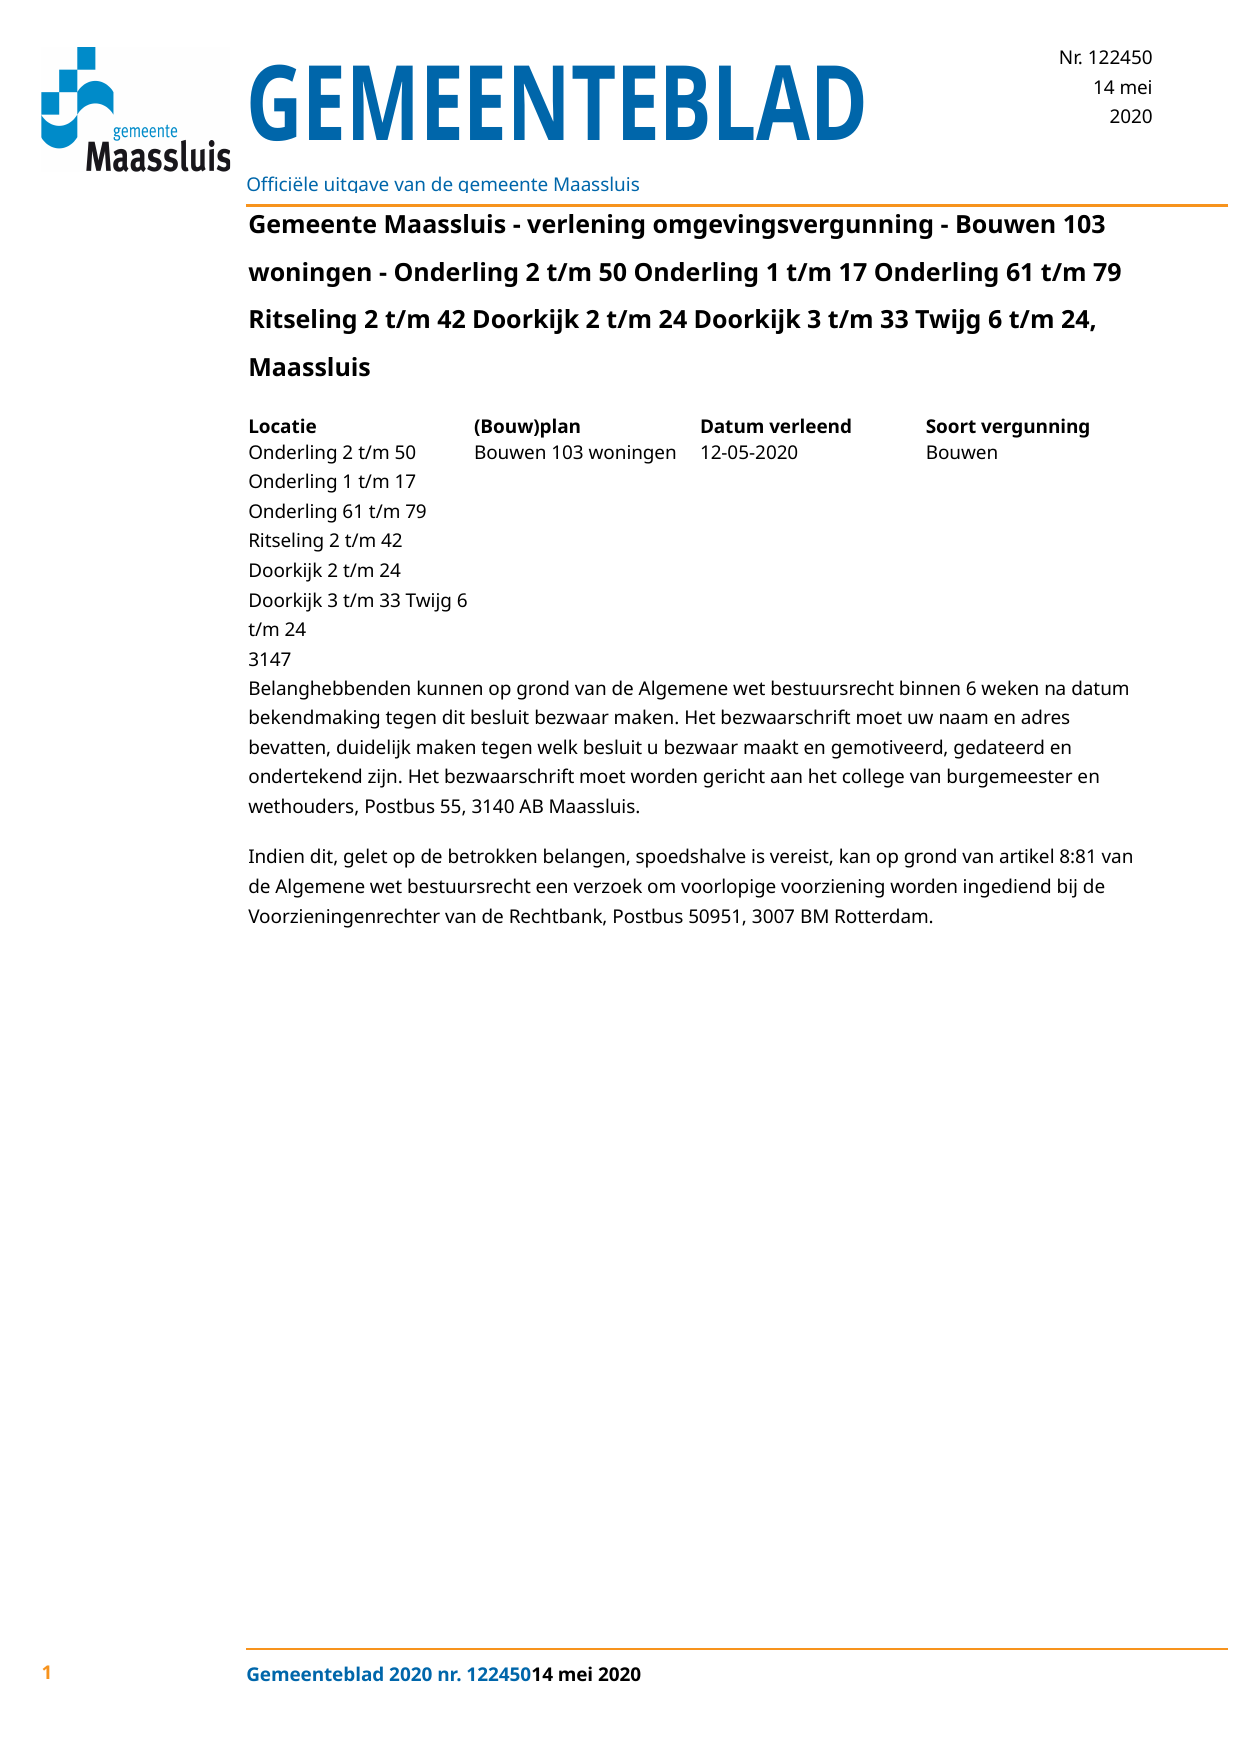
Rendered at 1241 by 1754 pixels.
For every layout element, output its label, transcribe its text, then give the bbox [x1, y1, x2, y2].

picture [41, 47, 77, 92]
text Belanghebbenden kunnen op grond van de Algemene wet bestuursrecht binnen 6 weken na datum bekendmaking tegen dit besluit bezwaar maken. Het bezwaarschrift moet uw naam en adres bevatten, duidelijk maken tegen welk besluit u bezwaar maakt en gemotiveerd, gedateerd en ondertekend zijn. Het bezwaarschrift moet worden gericht aan het college van burgemeester en wethouders, Postbus 55, 3140 AB Maassluis. [248, 675, 1152, 819]
table_header Locatie [248, 413, 474, 439]
text Indien dit, gelet op de betrokken belangen, spoedshalve is vereist, kan op grond van artikel 8:81 van de Algemene wet bestuursrecht een verzoek om voorlopige voorziening worden ingediend bij de Voorzieningenrechter van de Rechtbank, Postbus 50951, 3007 BM Rotterdam. [248, 844, 1152, 929]
table_cell 12-05-2020 [700, 439, 926, 672]
table_cell Onderling 2 t/m 50 Onderling 1 t/m 17 Onderling 61 t/m 79 Ritseling 2 t/m 42 Doorkijk 2 t/m 24 Doorkijk 3 t/m 33 Twijg 6 t/m 24 3147 [248, 439, 474, 672]
table_cell Bouwen [926, 439, 1152, 672]
table_header Soort vergunning [926, 413, 1152, 439]
text Gemeente Maassluis - verlening omgevingsvergunning - Bouwen 103 woningen - Onderling 2 t/m 50 Onderling 1 t/m 17 Onderling 61 t/m 79 Ritseling 2 t/m 42 Doorkijk 2 t/m 24 Doorkijk 3 t/m 33 Twijg 6 t/m 24, Maassluis [248, 207, 1152, 384]
table_header (Bouw)plan [474, 413, 700, 439]
table_header Datum verleend [700, 413, 926, 439]
picture [41, 47, 231, 172]
table_cell Bouwen 103 woningen [474, 439, 700, 672]
